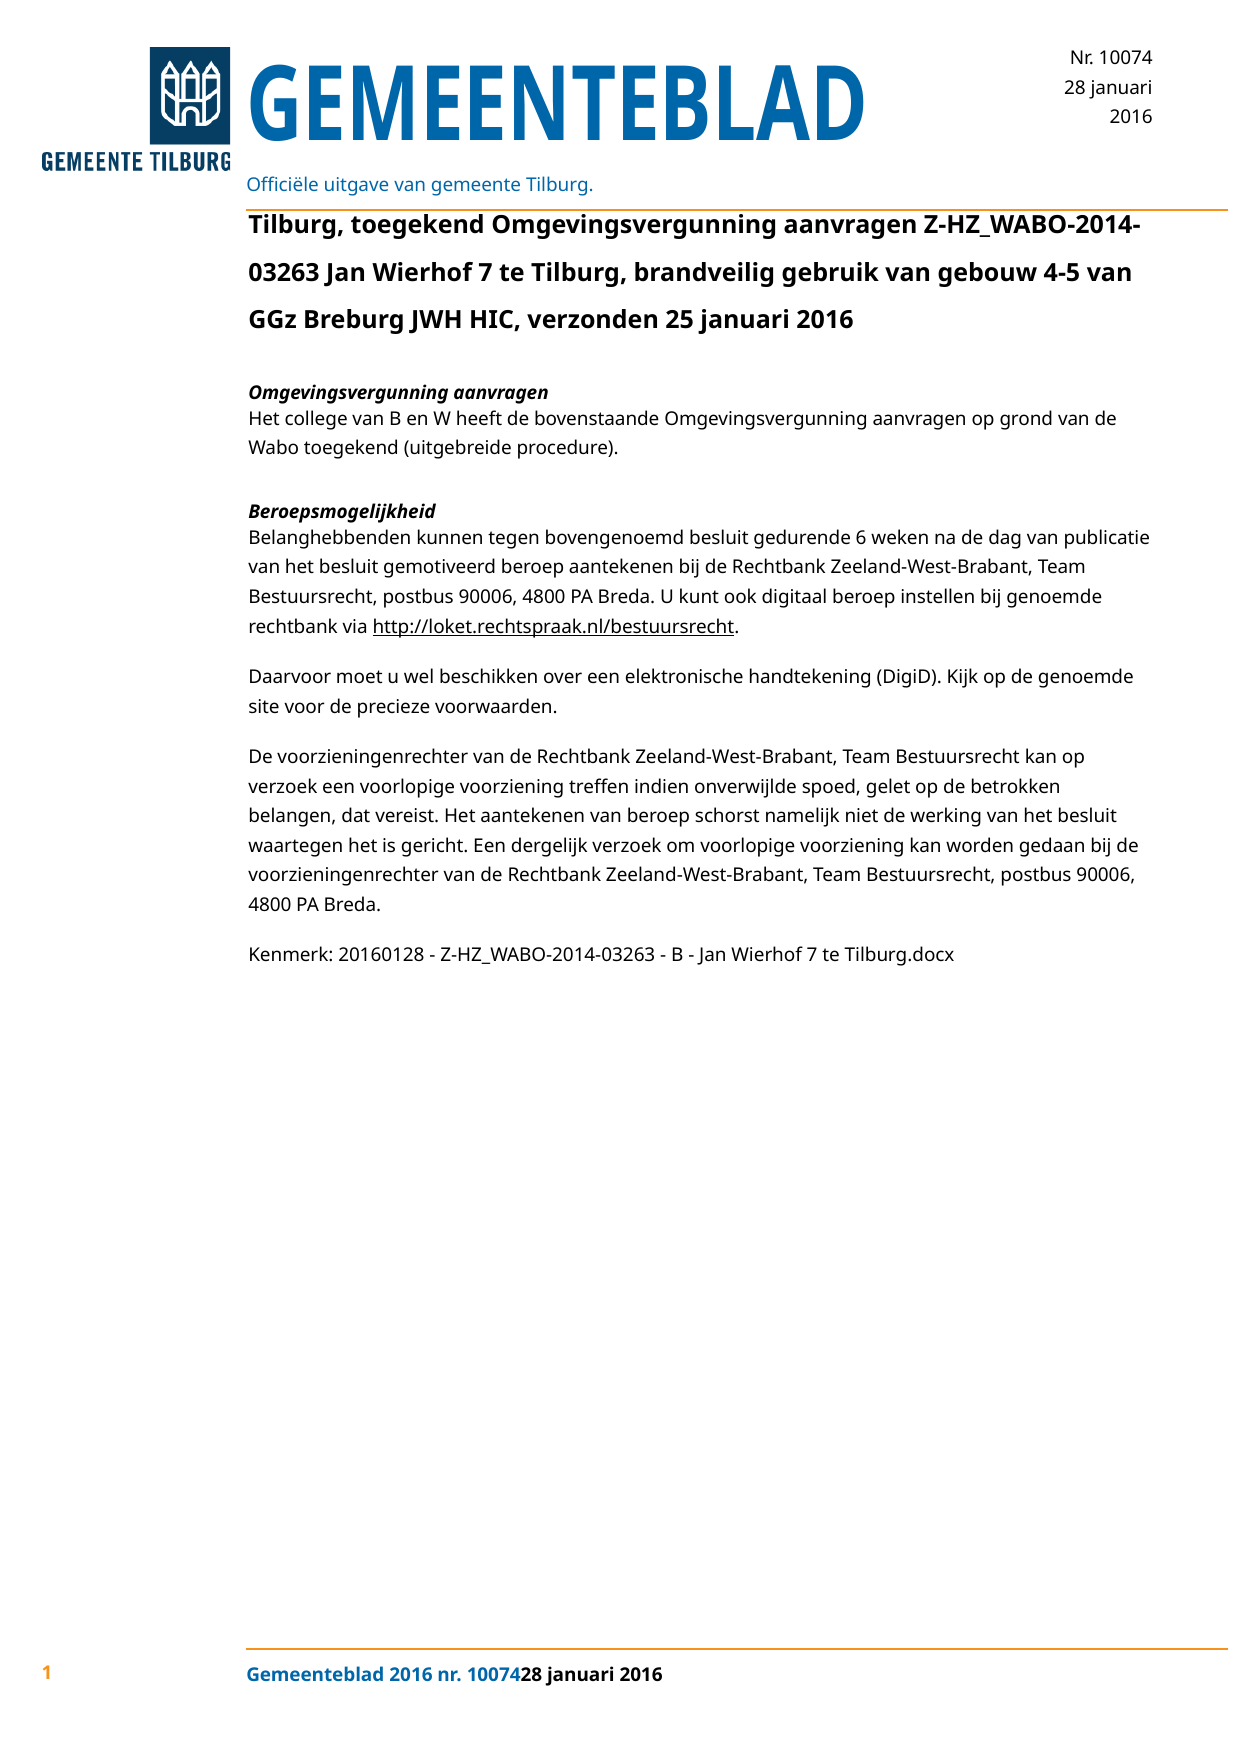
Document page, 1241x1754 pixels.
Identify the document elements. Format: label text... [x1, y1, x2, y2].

text Belanghebbenden kunnen tegen bovengenoemd besluit gedurende 6 weken na de dag van publicatie van het besluit gemotiveerd beroep aantekenen bij de Rechtbank Zeeland-West-Brabant, Team Bestuursrecht, postbus 90006, 4800 PA Breda. U kunt ook digitaal beroep instellen bij genoemde rechtbank via http://loket.rechtspraak.nl/bestuursrecht. [248, 524, 1152, 638]
text Beroepsmogelijkheid [248, 498, 1152, 524]
text Het college van B en W heeft de bovenstaande Omgevingsvergunning aanvragen op grond van de Wabo toegekend (uitgebreide procedure). [248, 405, 1152, 460]
text De voorzieningenrechter van de Rechtbank Zeeland-West-Brabant, Team Bestuursrecht kan op verzoek een voorlopige voorziening treffen indien onverwijlde spoed, gelet op de betrokken belangen, dat vereist. Het aantekenen van beroep schorst namelijk niet de werking van het besluit waartegen het is gericht. Een dergelijk verzoek om voorlopige voorziening kan worden gedaan bij de voorzieningenrechter van de Rechtbank Zeeland-West-Brabant, Team Bestuursrecht, postbus 90006, 4800 PA Breda. [248, 743, 1152, 917]
text Daarvoor moet u wel beschikken over een elektronische handtekening (DigiD). Kijk op de genoemde site voor de precieze voorwaarden. [248, 663, 1152, 718]
text Omgevingsvergunning aanvragen [248, 379, 1152, 405]
picture [41, 47, 231, 172]
text Kenmerk: 20160128 - Z-HZ_WABO-2014-03263 - B - Jan Wierhof 7 te Tilburg.docx [248, 942, 1152, 967]
text Tilburg, toegekend Omgevingsvergunning aanvragen Z-HZ_WABO-2014-03263 Jan Wierhof 7 te Tilburg, brandveilig gebruik van gebouw 4-5 van GGz Breburg JWH HIC, verzonden 25 januari 2016 [248, 211, 1152, 336]
